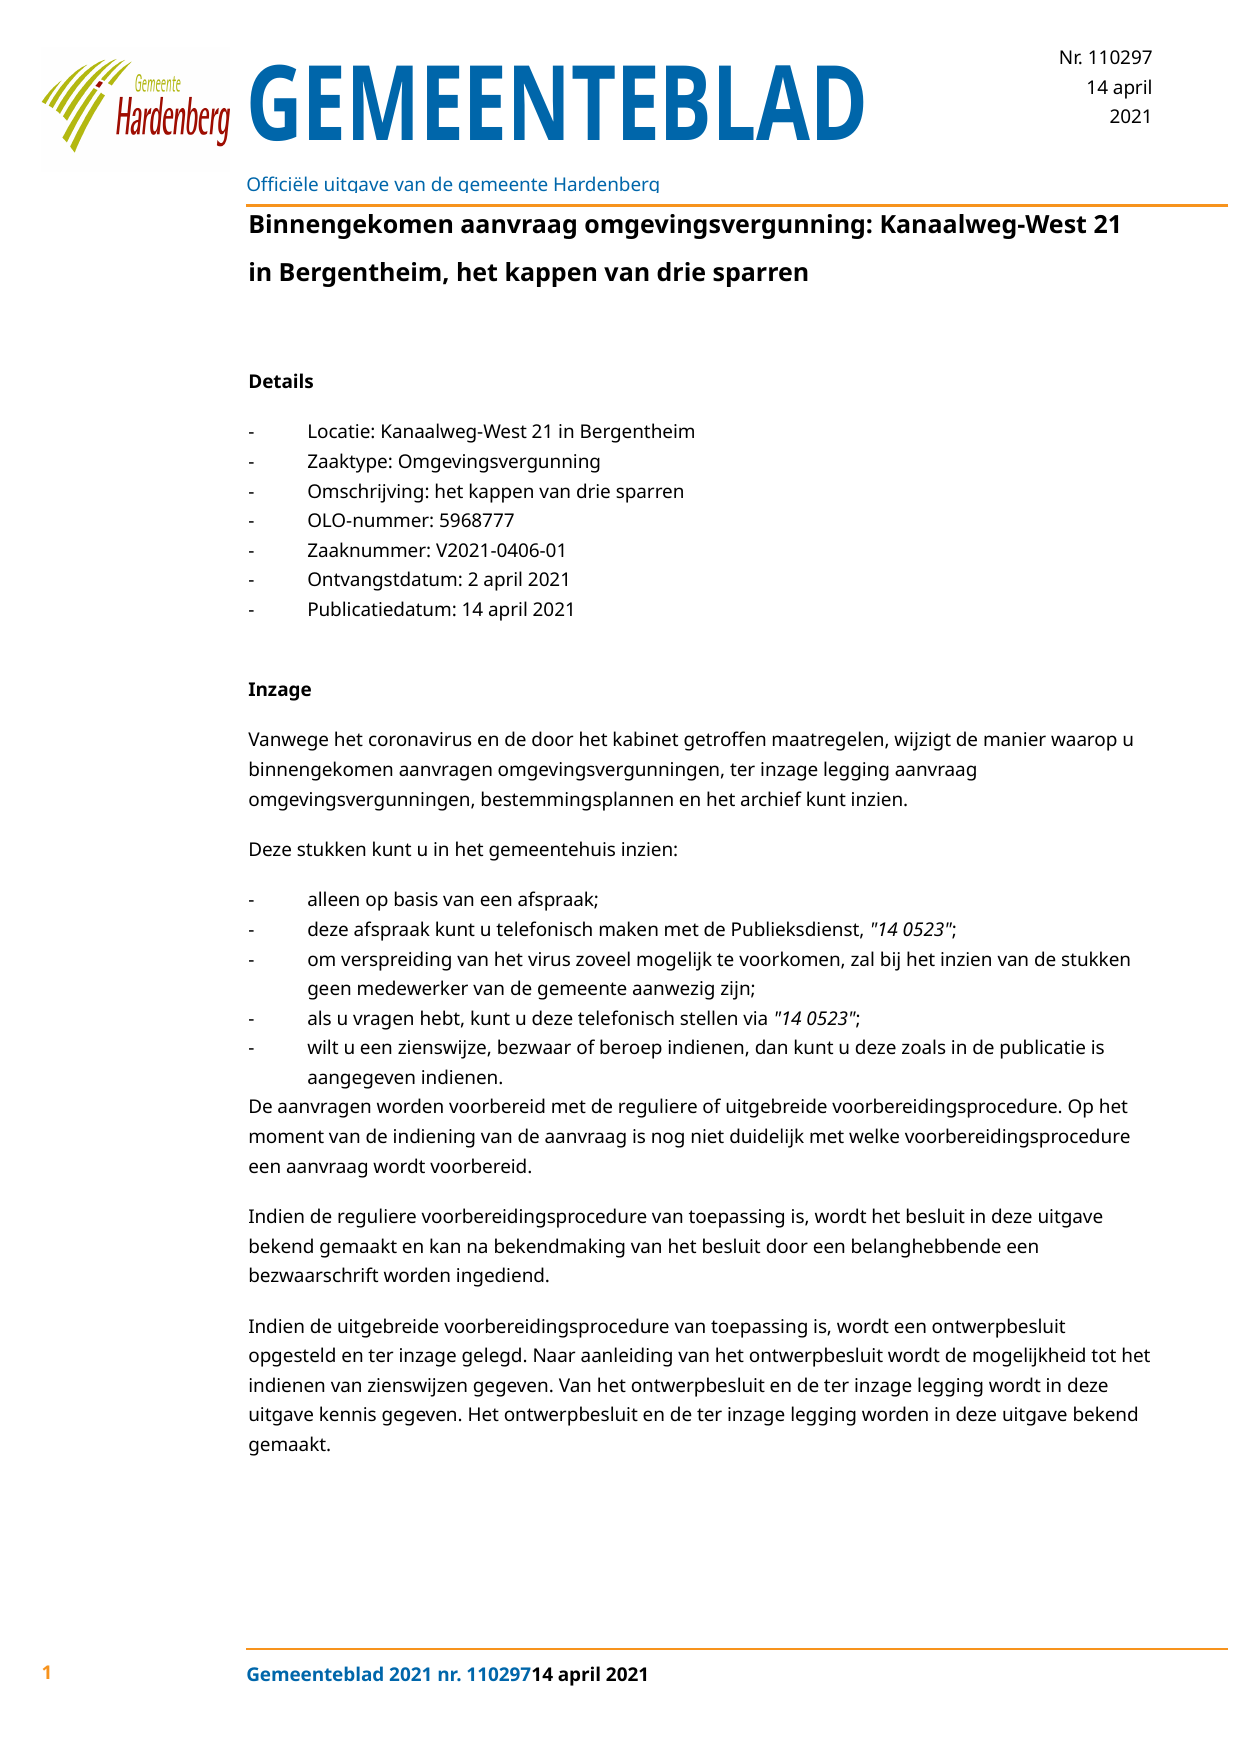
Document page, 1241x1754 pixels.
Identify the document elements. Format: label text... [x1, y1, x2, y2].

text De aanvragen worden voorbereid met de reguliere of uitgebreide voorbereidingsprocedure. Op het moment van de indiening van de aanvraag is nog niet duidelijk met welke voorbereidingsprocedure een aanvraag wordt voorbereid. [248, 1094, 1152, 1179]
list om verspreiding van het virus zoveel mogelijk te voorkomen, zal bij het inzien van de stukken geen medewerker van de gemeente aanwezig zijn; [248, 946, 1152, 1001]
list Zaaktype: Omgevingsvergunning [248, 448, 1152, 474]
list alleen op basis van een afspraak; [248, 887, 1152, 912]
list Zaaknummer: V2021-0406-01 [248, 537, 1152, 563]
text Vanwege het coronavirus en de door het kabinet getroffen maatregelen, wijzigt de manier waarop u binnengekomen aanvragen omgevingsvergunningen, ter inzage legging aanvraag omgevingsvergunningen, bestemmingsplannen en het archief kunt inzien. [248, 727, 1152, 812]
text Binnengekomen aanvraag omgevingsvergunning: Kanaalweg-West 21 in Bergentheim, het kappen van drie sparren [248, 207, 1152, 288]
text Deze stukken kunt u in het gemeentehuis inzien: [248, 836, 1152, 862]
picture [41, 47, 231, 172]
text Indien de reguliere voorbereidingsprocedure van toepassing is, wordt het besluit in deze uitgave bekend gemaakt en kan na bekendmaking van het besluit door een belanghebbende een bezwaarschrift worden ingediend. [248, 1203, 1152, 1288]
list wilt u een zienswijze, bezwaar of beroep indienen, dan kunt u deze zoals in de publicatie is aangegeven indienen. [248, 1034, 1152, 1090]
text Details [248, 368, 1152, 394]
list deze afspraak kunt u telefonisch maken met de Publieksdienst, "14 0523"; [248, 916, 1152, 942]
list Publicatiedatum: 14 april 2021 [248, 596, 1152, 622]
list OLO-nummer: 5968777 [248, 507, 1152, 533]
list Locatie: Kanaalweg-West 21 in Bergentheim [248, 419, 1152, 444]
list Omschrijving: het kappen van drie sparren [248, 478, 1152, 504]
list Ontvangstdatum: 2 april 2021 [248, 567, 1152, 592]
text Inzage [248, 676, 1152, 702]
list als u vragen hebt, kunt u deze telefonisch stellen via "14 0523"; [248, 1005, 1152, 1031]
text Indien de uitgebreide voorbereidingsprocedure van toepassing is, wordt een ontwerpbesluit opgesteld en ter inzage gelegd. Naar aanleiding van het ontwerpbesluit wordt de mogelijkheid tot het indienen van zienswijzen gegeven. Van het ontwerpbesluit en de ter inzage legging wordt in deze uitgave kennis gegeven. Het ontwerpbesluit en de ter inzage legging worden in deze uitgave bekend gemaakt. [248, 1313, 1152, 1457]
